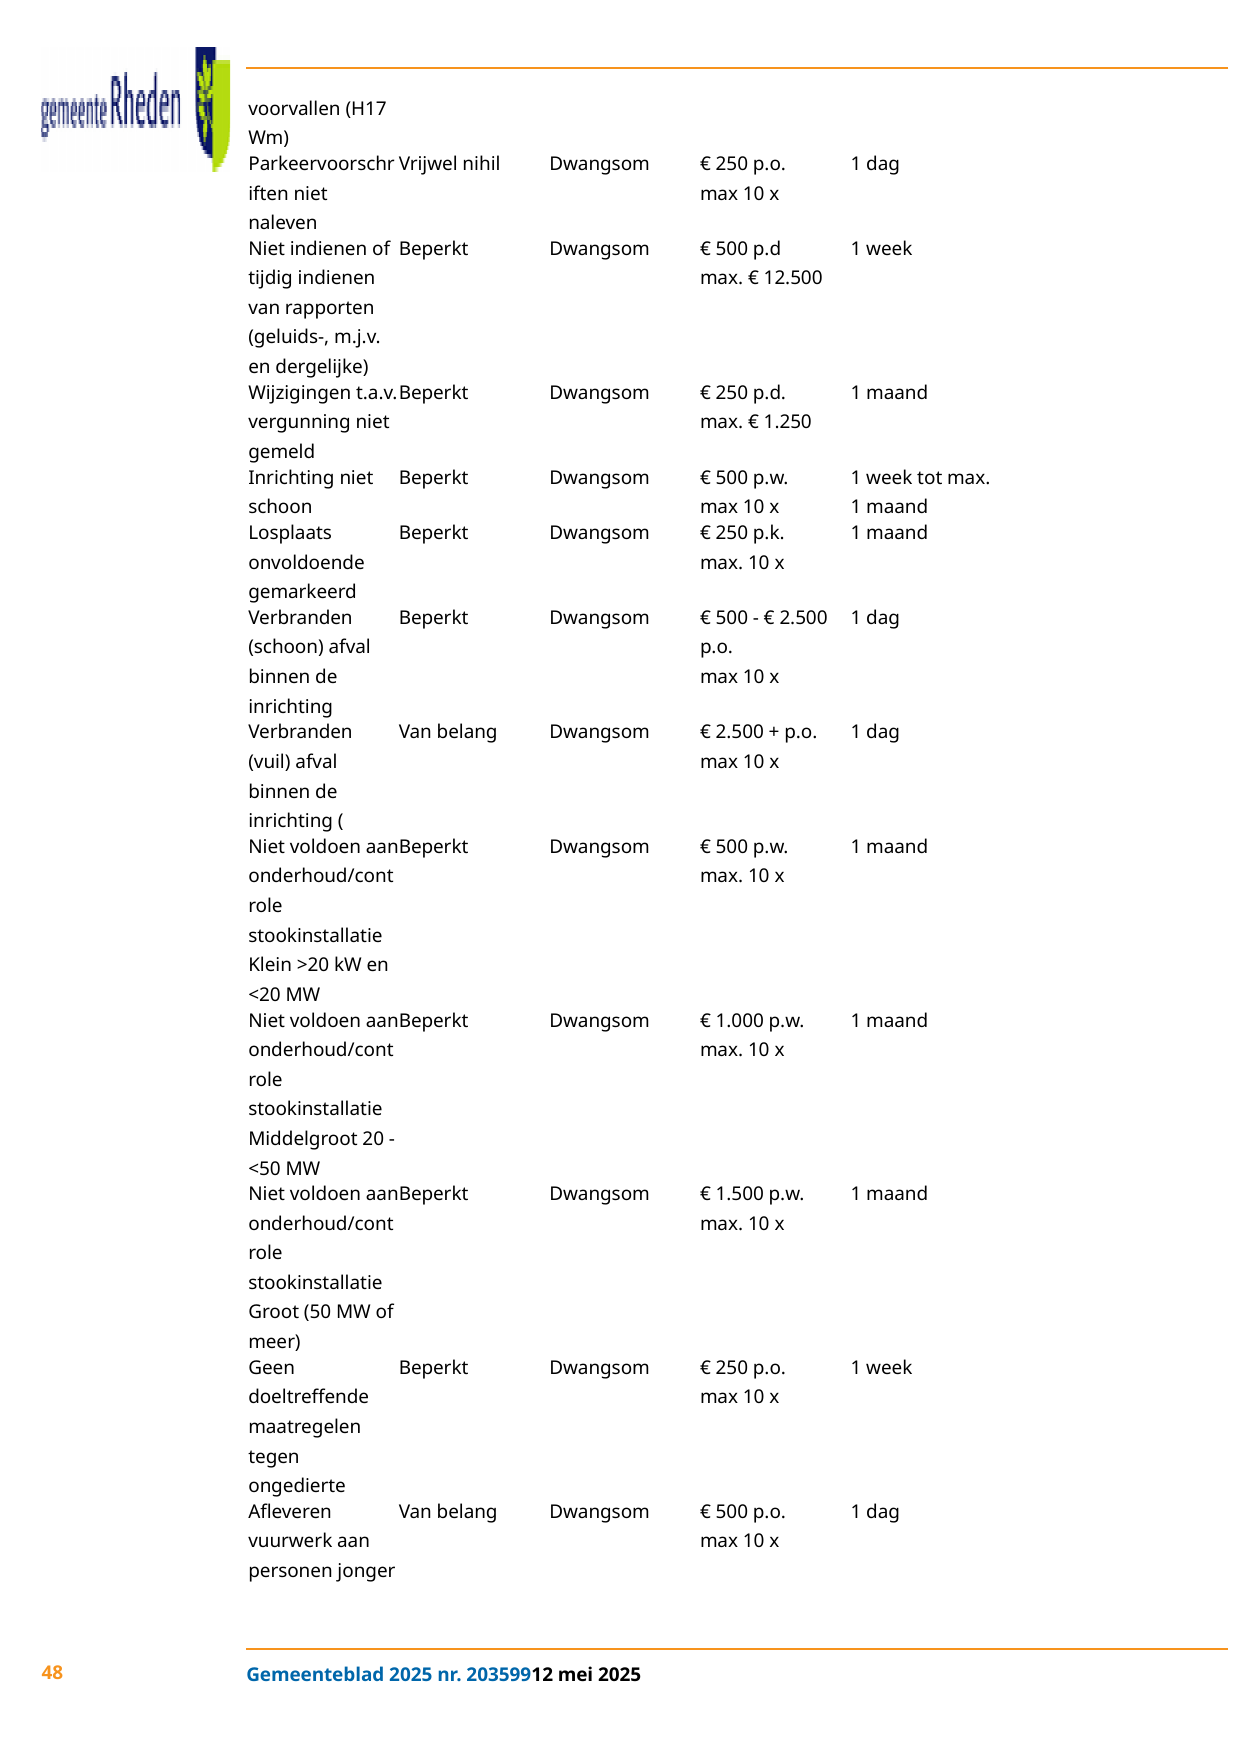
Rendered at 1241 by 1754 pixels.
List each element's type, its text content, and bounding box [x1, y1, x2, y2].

table_cell € 250 p.o. max 10 x [700, 1354, 850, 1498]
table_cell Dwangsom [549, 1180, 700, 1354]
table_cell Verbranden (vuil) afval binnen de inrichting ( [248, 719, 398, 833]
table_cell 1 dag [850, 1498, 1001, 1583]
table_cell [549, 95, 700, 150]
table_cell Afleveren vuurwerk aan personen jonger [248, 1498, 398, 1583]
table_cell 1 dag [850, 719, 1001, 833]
table_cell 1 maand [850, 379, 1001, 464]
table_cell Wijzigingen t.a.v. vergunning niet gemeld [248, 379, 398, 464]
table_cell € 500 - € 2.500 p.o. max 10 x [700, 604, 850, 719]
table_cell 1 week tot max. 1 maand [850, 464, 1001, 519]
table_cell Losplaats onvoldoende gemarkeerd [248, 519, 398, 604]
table_cell [850, 95, 1001, 150]
table_cell Beperkt [399, 1354, 549, 1498]
table_cell Dwangsom [549, 519, 700, 604]
table_cell € 500 p.d max. € 12.500 [700, 235, 850, 379]
table_cell Parkeervoorschriften niet naleven [248, 150, 398, 235]
table_cell 1 maand [850, 1007, 1001, 1180]
table_cell 1 maand [850, 1180, 1001, 1354]
table_cell voorvallen (H17 Wm) [248, 95, 398, 150]
table_cell € 1.000 p.w. max. 10 x [700, 1007, 850, 1180]
table_cell Dwangsom [549, 150, 700, 235]
table_cell Beperkt [399, 235, 549, 379]
table_cell 1 week [850, 235, 1001, 379]
table_cell Beperkt [399, 1007, 549, 1180]
table_cell Dwangsom [549, 1354, 700, 1498]
table_cell Vrijwel nihil [399, 150, 549, 235]
table_cell 1 dag [850, 604, 1001, 719]
picture [41, 47, 231, 172]
table_cell 1 maand [850, 833, 1001, 1007]
table_cell Beperkt [399, 379, 549, 464]
table_cell € 500 p.w. max 10 x [700, 464, 850, 519]
table_cell Verbranden (schoon) afval binnen de inrichting [248, 604, 398, 719]
table_cell Dwangsom [549, 833, 700, 1007]
table_cell Niet voldoen aan onderhoud/controle stookinstallatie Groot (50 MW of meer) [248, 1180, 398, 1354]
table_cell Van belang [399, 1498, 549, 1583]
table_cell [700, 95, 850, 150]
table_cell 1 maand [850, 519, 1001, 604]
table_cell € 250 p.k. max. 10 x [700, 519, 850, 604]
table_cell Dwangsom [549, 464, 700, 519]
table_cell € 250 p.d. max. € 1.250 [700, 379, 850, 464]
table_cell Dwangsom [549, 379, 700, 464]
table_cell Dwangsom [549, 719, 700, 833]
table_cell Dwangsom [549, 235, 700, 379]
table_cell [399, 95, 549, 150]
table_cell Beperkt [399, 1180, 549, 1354]
table_cell € 500 p.w. max. 10 x [700, 833, 850, 1007]
table_cell Van belang [399, 719, 549, 833]
table_cell Inrichting niet schoon [248, 464, 398, 519]
table_cell Niet voldoen aan onderhoud/controle stookinstallatie Middelgroot 20 - <50 MW [248, 1007, 398, 1180]
table_cell Beperkt [399, 464, 549, 519]
table_cell € 2.500 + p.o. max 10 x [700, 719, 850, 833]
table_cell Dwangsom [549, 1007, 700, 1180]
table_cell Beperkt [399, 519, 549, 604]
table_cell Niet indienen of tijdig indienen van rapporten (geluids-, m.j.v. en dergelijke) [248, 235, 398, 379]
table_cell Geen doeltreffende maatregelen tegen ongedierte [248, 1354, 398, 1498]
table_cell 1 dag [850, 150, 1001, 235]
table_cell € 500 p.o. max 10 x [700, 1498, 850, 1583]
table_cell € 250 p.o. max 10 x [700, 150, 850, 235]
table_cell Dwangsom [549, 1498, 700, 1583]
table_cell € 1.500 p.w. max. 10 x [700, 1180, 850, 1354]
table_cell 1 week [850, 1354, 1001, 1498]
table_cell Dwangsom [549, 604, 700, 719]
table_cell Niet voldoen aan onderhoud/controle stookinstallatie Klein >20 kW en <20 MW [248, 833, 398, 1007]
table_cell Beperkt [399, 833, 549, 1007]
table_cell Beperkt [399, 604, 549, 719]
